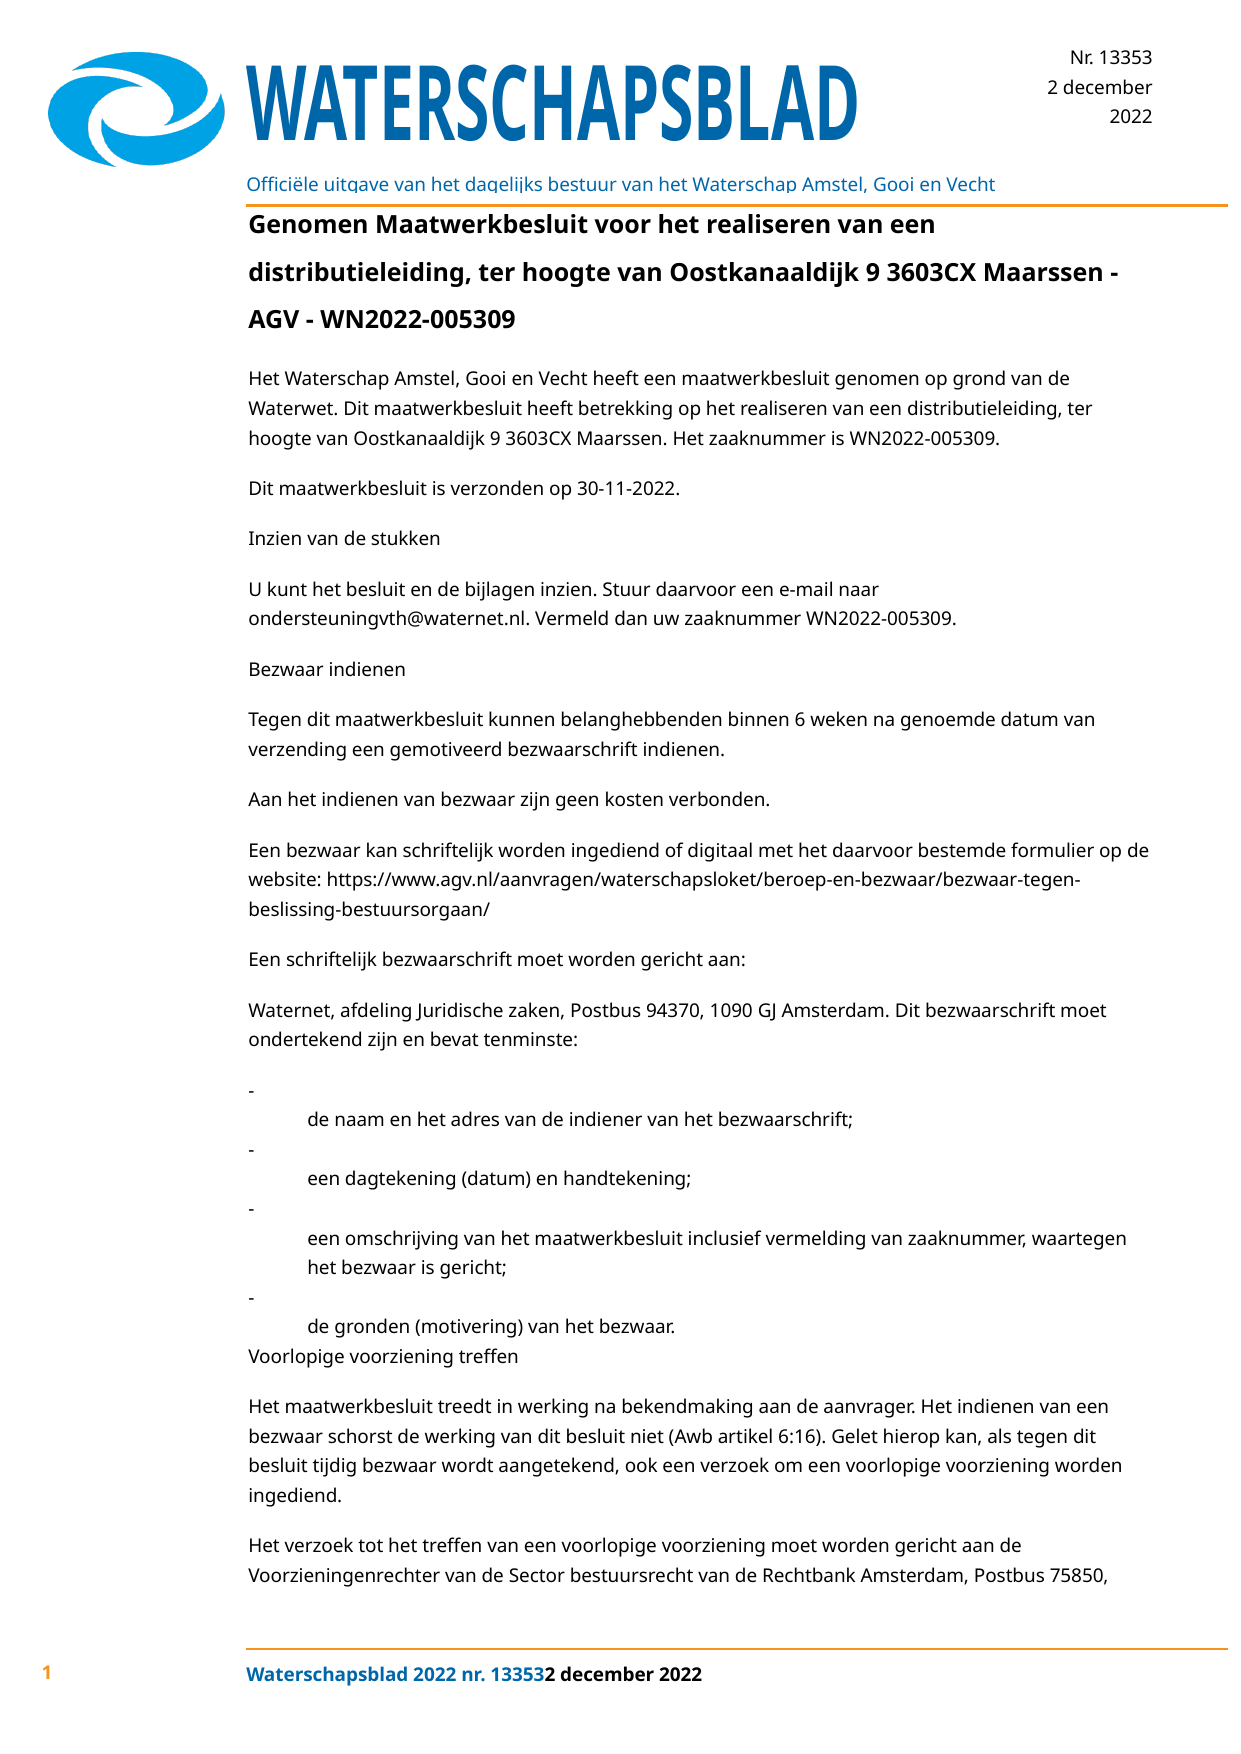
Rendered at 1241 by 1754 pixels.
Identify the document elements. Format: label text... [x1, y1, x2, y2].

text Aan het indienen van bezwaar zijn geen kosten verbonden. [248, 786, 1152, 812]
list de naam en het adres van de indiener van het bezwaarschrift; [248, 1106, 1152, 1132]
text Een schriftelijk bezwaarschrift moet worden gericht aan: [248, 946, 1152, 972]
text Tegen dit maatwerkbesluit kunnen belanghebbenden binnen 6 weken na genoemde datum van verzending een gemotiveerd bezwaarschrift indienen. [248, 706, 1152, 762]
text U kunt het besluit en de bijlagen inzien. Stuur daarvoor een e-mail naar ondersteuningvth@waternet.nl. Vermeld dan uw zaaknummer WN2022-005309. [248, 576, 1152, 631]
text Dit maatwerkbesluit is verzonden op 30-11-2022. [248, 475, 1152, 501]
text Bezwaar indienen [248, 656, 1152, 682]
text Inzien van de stukken [248, 526, 1152, 551]
text Het Waterschap Amstel, Gooi en Vecht heeft een maatwerkbesluit genomen op grond van de Waterwet. Dit maatwerkbesluit heeft betrekking op het realiseren van een distributieleiding, ter hoogte van Oostkanaaldijk 9 3603CX Maarssen. Het zaaknummer is WN2022-005309. [248, 366, 1152, 450]
text Waternet, afdeling Juridische zaken, Postbus 94370, 1090 GJ Amsterdam. Dit bezwaarschrift moet ondertekend zijn en bevat tenminste: [248, 997, 1152, 1052]
picture [41, 47, 231, 172]
text Het maatwerkbesluit treedt in werking na bekendmaking aan de aanvrager. Het indienen van een bezwaar schorst de werking van dit besluit niet (Awb artikel 6:16). Gelet hierop kan, als tegen dit besluit tijdig bezwaar wordt aangetekend, ook een verzoek om een voorlopige voorziening worden ingediend. [248, 1393, 1152, 1508]
text Voorlopige voorziening treffen [248, 1343, 1152, 1369]
list een dagtekening (datum) en handtekening; [248, 1166, 1152, 1191]
text Een bezwaar kan schriftelijk worden ingediend of digitaal met het daarvoor bestemde formulier op de website: https://www.agv.nl/aanvragen/waterschapsloket/beroep-en-bezwaar/bezwaar-tegen-beslissing-bestuursorgaan/ [248, 837, 1152, 922]
text Het verzoek tot het treffen van een voorlopige voorziening moet worden gericht aan de Voorzieningenrechter van de Sector bestuursrecht van de Rechtbank Amsterdam, Postbus 75850, [248, 1533, 1152, 1588]
list de gronden (motivering) van het bezwaar. [248, 1313, 1152, 1339]
text Genomen Maatwerkbesluit voor het realiseren van een distributieleiding, ter hoogte van Oostkanaaldijk 9 3603CX Maarssen - AGV - WN2022-005309 [248, 207, 1152, 336]
list een omschrijving van het maatwerkbesluit inclusief vermelding van zaaknummer, waartegen het bezwaar is gericht; [248, 1225, 1152, 1280]
